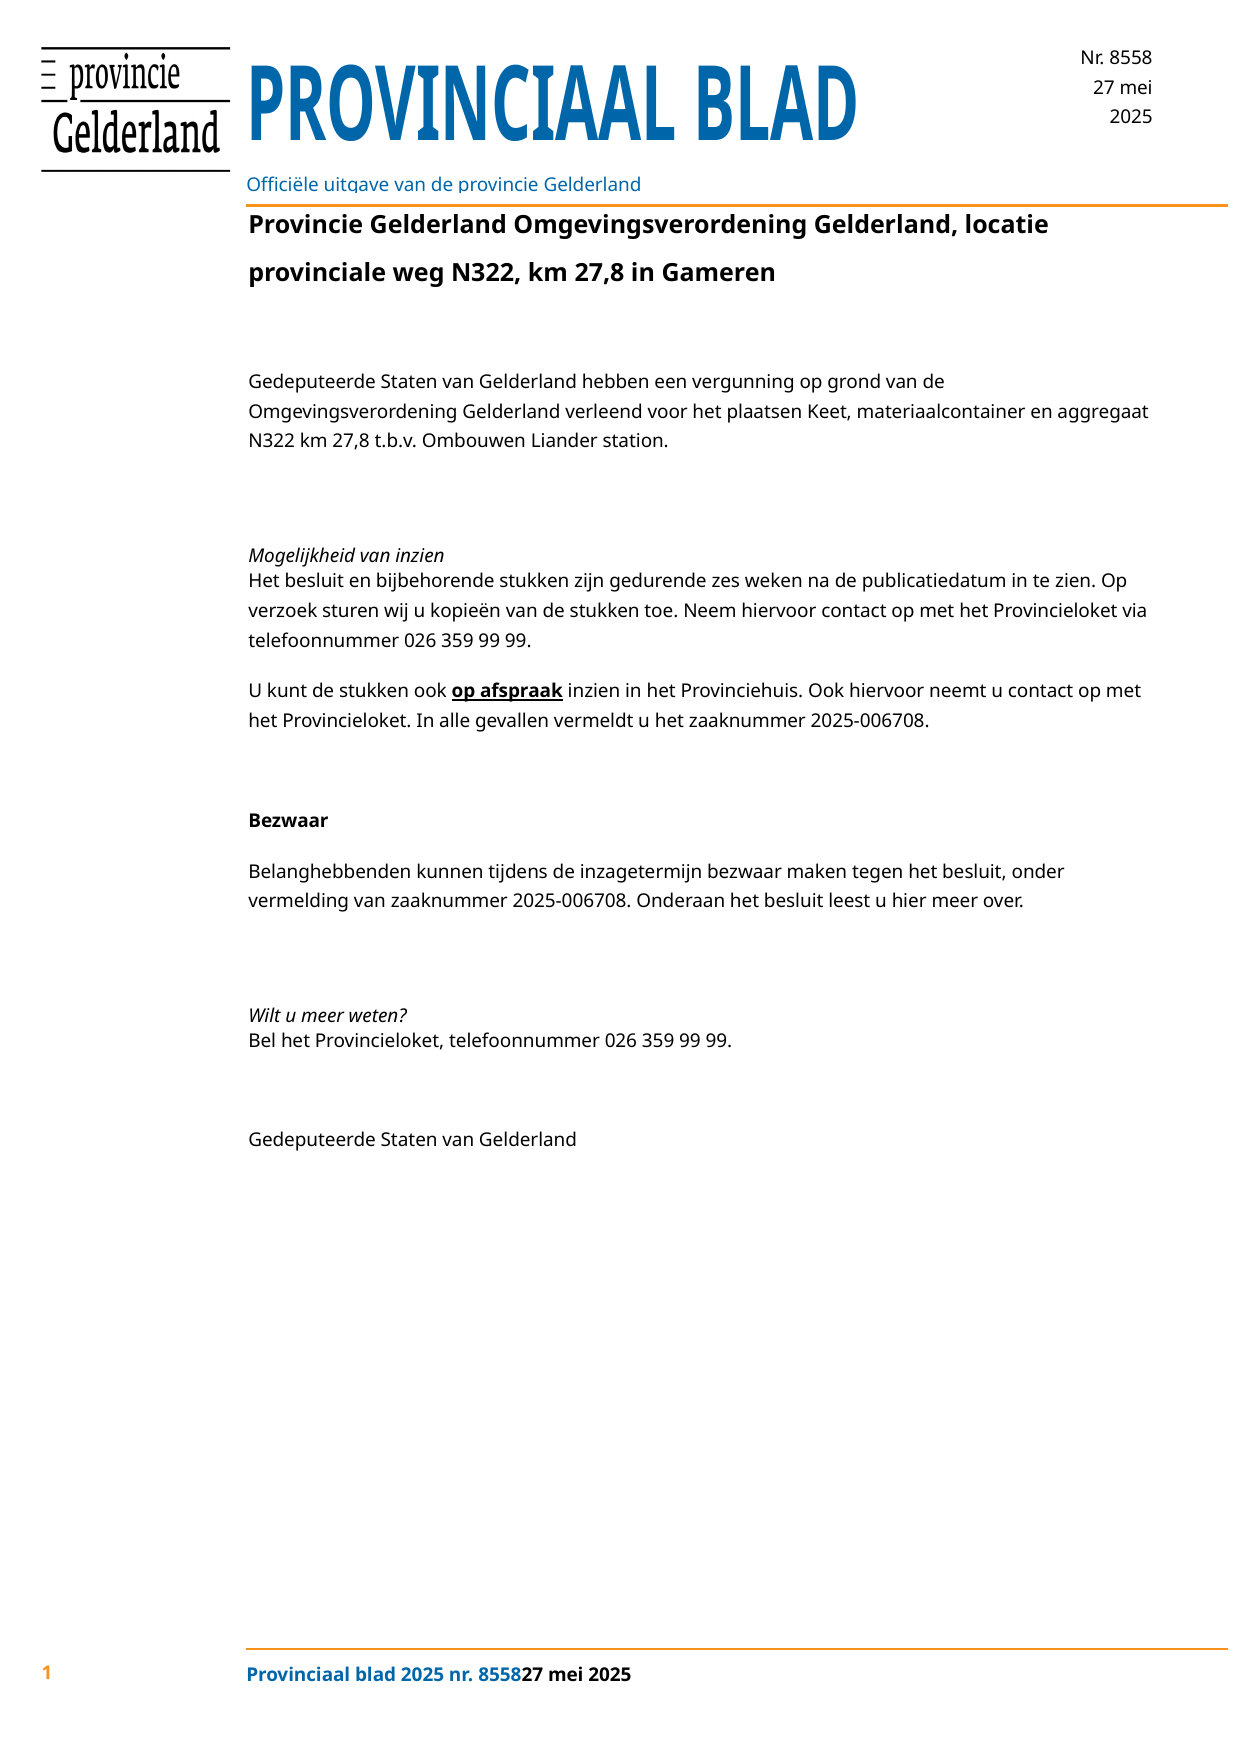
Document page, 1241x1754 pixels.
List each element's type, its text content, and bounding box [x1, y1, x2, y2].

text U kunt de stukken ook op afspraak inzien in het Provinciehuis. Ook hiervoor neemt u contact op met het Provincieloket. In alle gevallen vermeldt u het zaaknummer 2025-006708. [248, 677, 1152, 732]
text Bel het Provincieloket, telefoonnummer 026 359 99 99. [248, 1028, 1152, 1053]
text Gedeputeerde Staten van Gelderland [248, 1126, 1152, 1152]
text Mogelijkheid van inzien [248, 542, 1152, 568]
text Gedeputeerde Staten van Gelderland hebben een vergunning op grond van de Omgevingsverordening Gelderland verleend voor het plaatsen Keet, materiaalcontainer en aggregaat N322 km 27,8 t.b.v. Ombouwen Liander station. [248, 368, 1152, 453]
text Wilt u meer weten? [248, 1002, 1152, 1028]
picture [41, 47, 231, 172]
text Belanghebbenden kunnen tijdens de inzagetermijn bezwaar maken tegen het besluit, onder vermelding van zaaknummer 2025-006708. Onderaan het besluit leest u hier meer over. [248, 858, 1152, 913]
text Het besluit en bijbehorende stukken zijn gedurende zes weken na de publicatiedatum in te zien. Op verzoek sturen wij u kopieën van de stukken toe. Neem hiervoor contact op met het Provincieloket via telefoonnummer 026 359 99 99. [248, 568, 1152, 652]
text Provincie Gelderland Omgevingsverordening Gelderland, locatie provinciale weg N322, km 27,8 in Gameren [248, 207, 1152, 288]
text Bezwaar [248, 808, 1152, 833]
